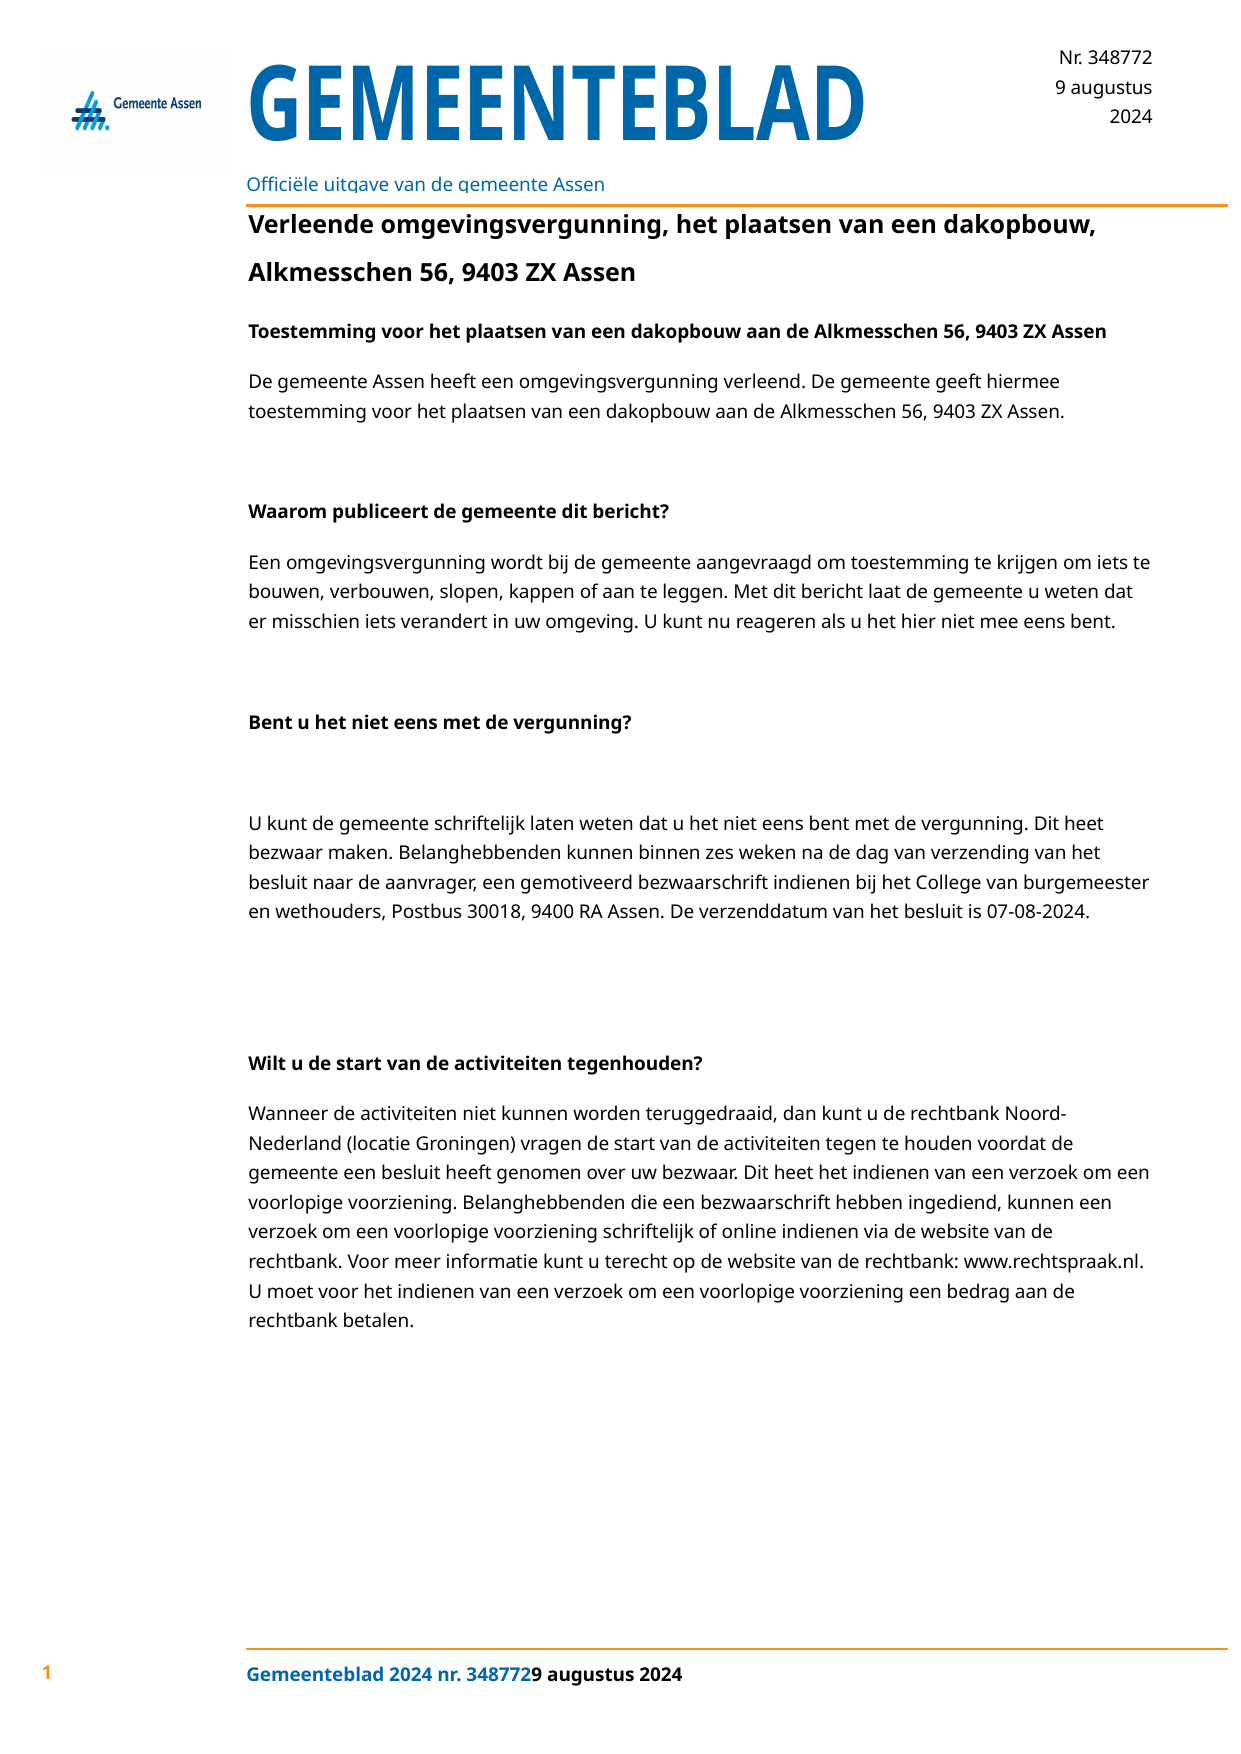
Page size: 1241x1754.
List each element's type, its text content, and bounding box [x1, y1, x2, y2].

text De gemeente Assen heeft een omgevingsvergunning verleend. De gemeente geeft hiermee toestemming voor het plaatsen van een dakopbouw aan de Alkmesschen 56, 9403 ZX Assen. [248, 368, 1152, 424]
text Bent u het niet eens met de vergunning? [248, 709, 1152, 735]
text Een omgevingsvergunning wordt bij de gemeente aangevraagd om toestemming te krijgen om iets te bouwen, verbouwen, slopen, kappen of aan te leggen. Met dit bericht laat de gemeente u weten dat er misschien iets verandert in uw omgeving. U kunt nu reageren als u het hier niet mee eens bent. [248, 549, 1152, 634]
picture [41, 47, 231, 172]
text Wanneer de activiteiten niet kunnen worden teruggedraaid, dan kunt u de rechtbank Noord-Nederland (locatie Groningen) vragen de start van de activiteiten tegen te houden voordat de gemeente een besluit heeft genomen over uw bezwaar. Dit heet het indienen van een verzoek om een voorlopige voorziening. Belanghebbenden die een bezwaarschrift hebben ingediend, kunnen een verzoek om een voorlopige voorziening schriftelijk of online indienen via de website van de rechtbank. Voor meer informatie kunt u terecht op de website van de rechtbank: www.rechtspraak.nl. U moet voor het indienen van een verzoek om een voorlopige voorziening een bedrag aan de rechtbank betalen. [248, 1100, 1152, 1333]
text Toestemming voor het plaatsen van een dakopbouw aan de Alkmesschen 56, 9403 ZX Assen [248, 318, 1152, 344]
text U kunt de gemeente schriftelijk laten weten dat u het niet eens bent met de vergunning. Dit heet bezwaar maken. Belanghebbenden kunnen binnen zes weken na de dag van verzending van het besluit naar de aanvrager, een gemotiveerd bezwaarschrift indienen bij het College van burgemeester en wethouders, Postbus 30018, 9400 RA Assen. De verzenddatum van het besluit is 07-08-2024. [248, 810, 1152, 924]
text Waarom publiceert de gemeente dit bericht? [248, 499, 1152, 524]
text Wilt u de start van de activiteiten tegenhouden? [248, 1050, 1152, 1076]
text Verleende omgevingsvergunning, het plaatsen van een dakopbouw, Alkmesschen 56, 9403 ZX Assen [248, 207, 1152, 288]
